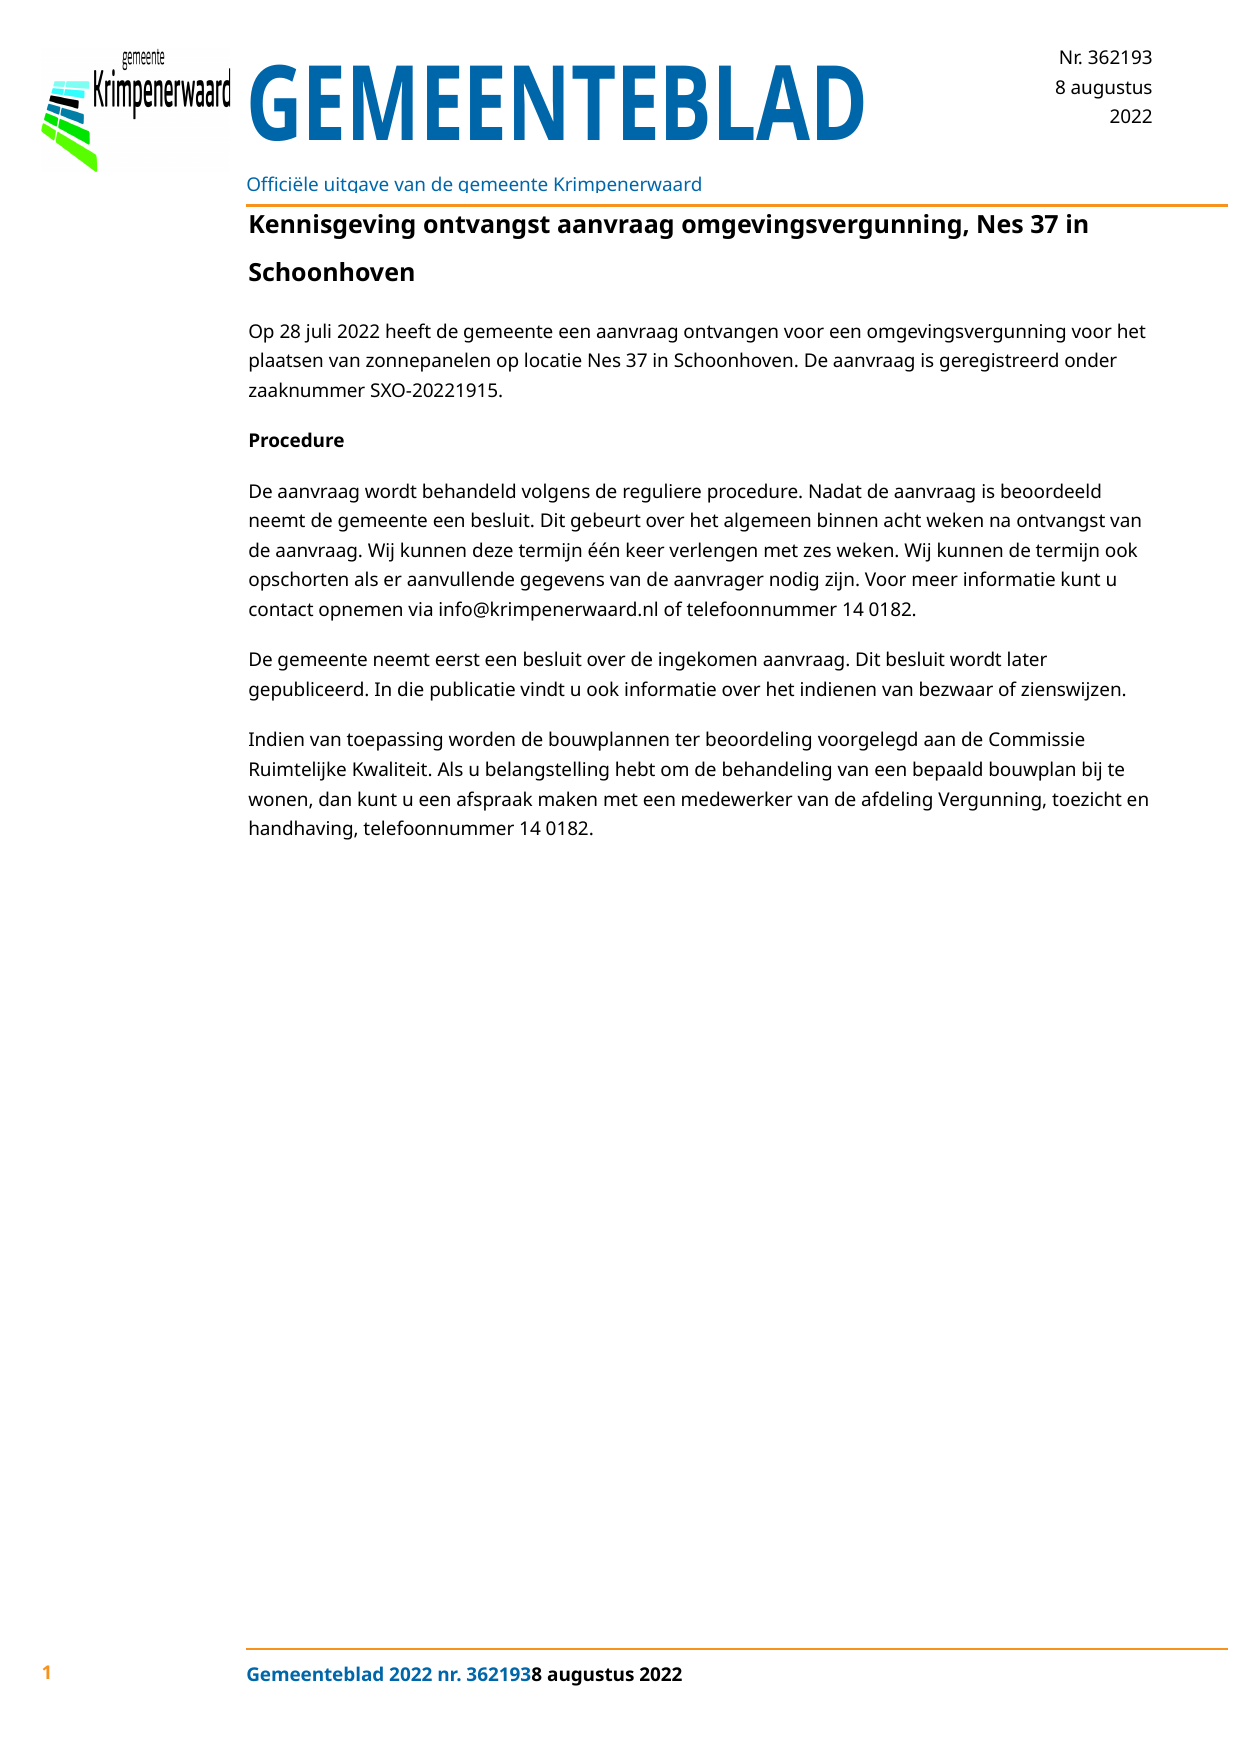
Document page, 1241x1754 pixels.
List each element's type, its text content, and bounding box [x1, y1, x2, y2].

text Op 28 juli 2022 heeft de gemeente een aanvraag ontvangen voor een omgevingsvergunning voor het plaatsen van zonnepanelen op locatie Nes 37 in Schoonhoven. De aanvraag is geregistreerd onder zaaknummer SXO-20221915. [248, 318, 1152, 403]
text Indien van toepassing worden de bouwplannen ter beoordeling voorgelegd aan de Commissie Ruimtelijke Kwaliteit. Als u belangstelling hebt om de behandeling van een bepaald bouwplan bij te wonen, dan kunt u een afspraak maken met een medewerker van de afdeling Vergunning, toezicht en handhaving, telefoonnummer 14 0182. [248, 727, 1152, 841]
text De gemeente neemt eerst een besluit over de ingekomen aanvraag. Dit besluit wordt later gepubliceerd. In die publicatie vindt u ook informatie over het indienen van bezwaar of zienswijzen. [248, 647, 1152, 702]
picture [41, 47, 231, 172]
text Procedure [248, 427, 1152, 453]
text Kennisgeving ontvangst aanvraag omgevingsvergunning, Nes 37 in Schoonhoven [248, 207, 1152, 288]
text De aanvraag wordt behandeld volgens de reguliere procedure. Nadat de aanvraag is beoordeeld neemt de gemeente een besluit. Dit gebeurt over het algemeen binnen acht weken na ontvangst van de aanvraag. Wij kunnen deze termijn één keer verlengen met zes weken. Wij kunnen de termijn ook opschorten als er aanvullende gegevens van de aanvrager nodig zijn. Voor meer informatie kunt u contact opnemen via info@krimpenerwaard.nl of telefoonnummer 14 0182. [248, 478, 1152, 622]
